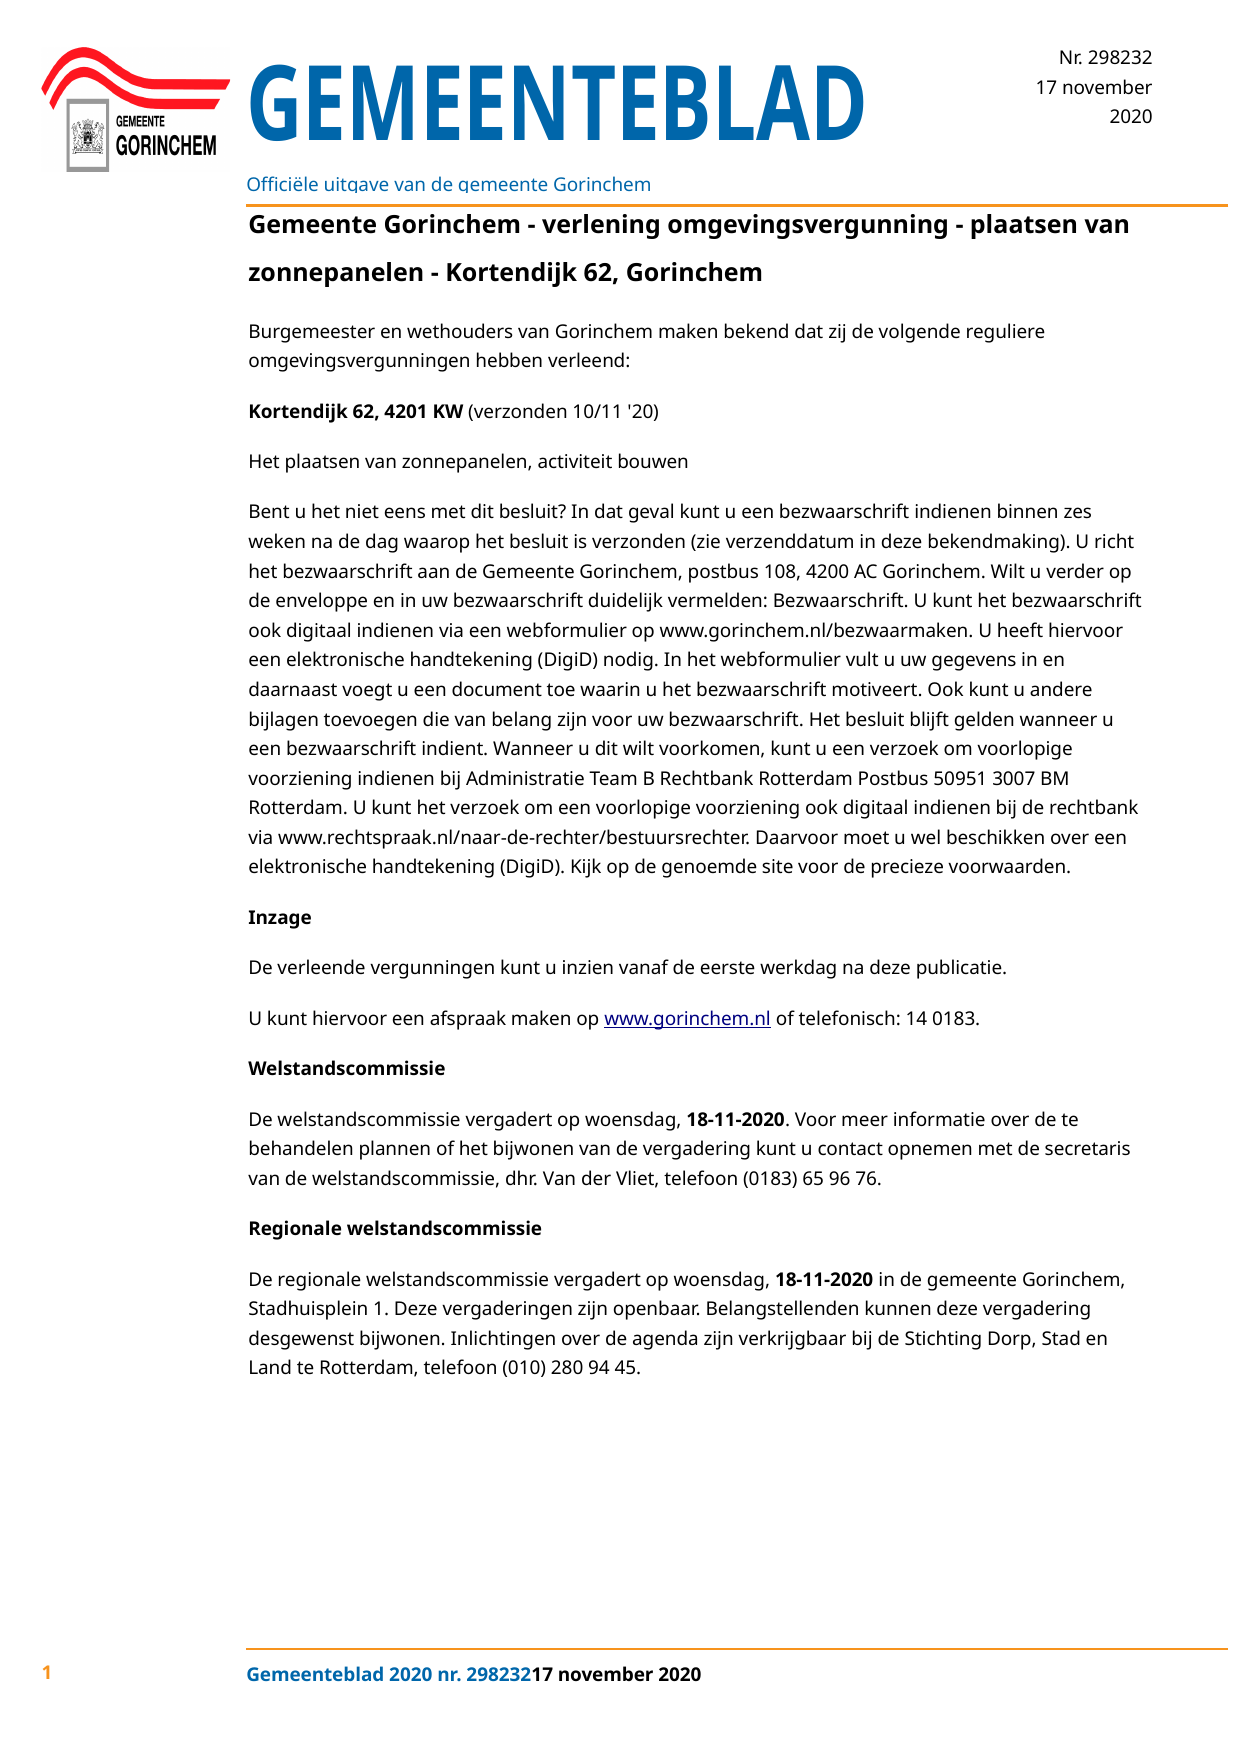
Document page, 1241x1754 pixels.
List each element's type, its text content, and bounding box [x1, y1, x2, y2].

picture [41, 47, 231, 172]
text Het plaatsen van zonnepanelen, activiteit bouwen [248, 448, 1152, 474]
text Bent u het niet eens met dit besluit? In dat geval kunt u een bezwaarschrift indienen binnen zes weken na de dag waarop het besluit is verzonden (zie verzenddatum in deze bekendmaking). U richt het bezwaarschrift aan de Gemeente Gorinchem, postbus 108, 4200 AC Gorinchem. Wilt u verder op de enveloppe en in uw bezwaarschrift duidelijk vermelden: Bezwaarschrift. U kunt het bezwaarschrift ook digitaal indienen via een webformulier op www.gorinchem.nl/bezwaarmaken. U heeft hiervoor een elektronische handtekening (DigiD) nodig. In het webformulier vult u uw gegevens in en daarnaast voegt u een document toe waarin u het bezwaarschrift motiveert. Ook kunt u andere bijlagen toevoegen die van belang zijn voor uw bezwaarschrift. Het besluit blijft gelden wanneer u een bezwaarschrift indient. Wanneer u dit wilt voorkomen, kunt u een verzoek om voorlopige voorziening indienen bij Administratie Team B Rechtbank Rotterdam Postbus 50951 3007 BM Rotterdam. U kunt het verzoek om een voorlopige voorziening ook digitaal indienen bij de rechtbank via www.rechtspraak.nl/naar-de-rechter/bestuursrechter. Daarvoor moet u wel beschikken over een elektronische handtekening (DigiD). Kijk op de genoemde site voor de precieze voorwaarden. [248, 499, 1152, 879]
text De regionale welstandscommissie vergadert op woensdag, 18-11-2020 in de gemeente Gorinchem, Stadhuisplein 1. Deze vergaderingen zijn openbaar. Belangstellenden kunnen deze vergadering desgewenst bijwonen. Inlichtingen over de agenda zijn verkrijgbaar bij de Stichting Dorp, Stad en Land te Rotterdam, telefoon (010) 280 94 45. [248, 1266, 1152, 1380]
text U kunt hiervoor een afspraak maken op www.gorinchem.nl of telefonisch: 14 0183. [248, 1005, 1152, 1031]
text Gemeente Gorinchem - verlening omgevingsvergunning - plaatsen van zonnepanelen - Kortendijk 62, Gorinchem [248, 207, 1152, 288]
text Regionale welstandscommissie [248, 1215, 1152, 1241]
text Kortendijk 62, 4201 KW (verzonden 10/11 '20) [248, 398, 1152, 424]
text Inzage [248, 904, 1152, 930]
text Welstandscommissie [248, 1055, 1152, 1081]
text Burgemeester en wethouders van Gorinchem maken bekend dat zij de volgende reguliere omgevingsvergunningen hebben verleend: [248, 318, 1152, 373]
text De verleende vergunningen kunt u inzien vanaf de eerste werkdag na deze publicatie. [248, 954, 1152, 980]
text De welstandscommissie vergadert op woensdag, 18-11-2020. Voor meer informatie over de te behandelen plannen of het bijwonen van de vergadering kunt u contact opnemen met de secretaris van de welstandscommissie, dhr. Van der Vliet, telefoon (0183) 65 96 76. [248, 1106, 1152, 1191]
